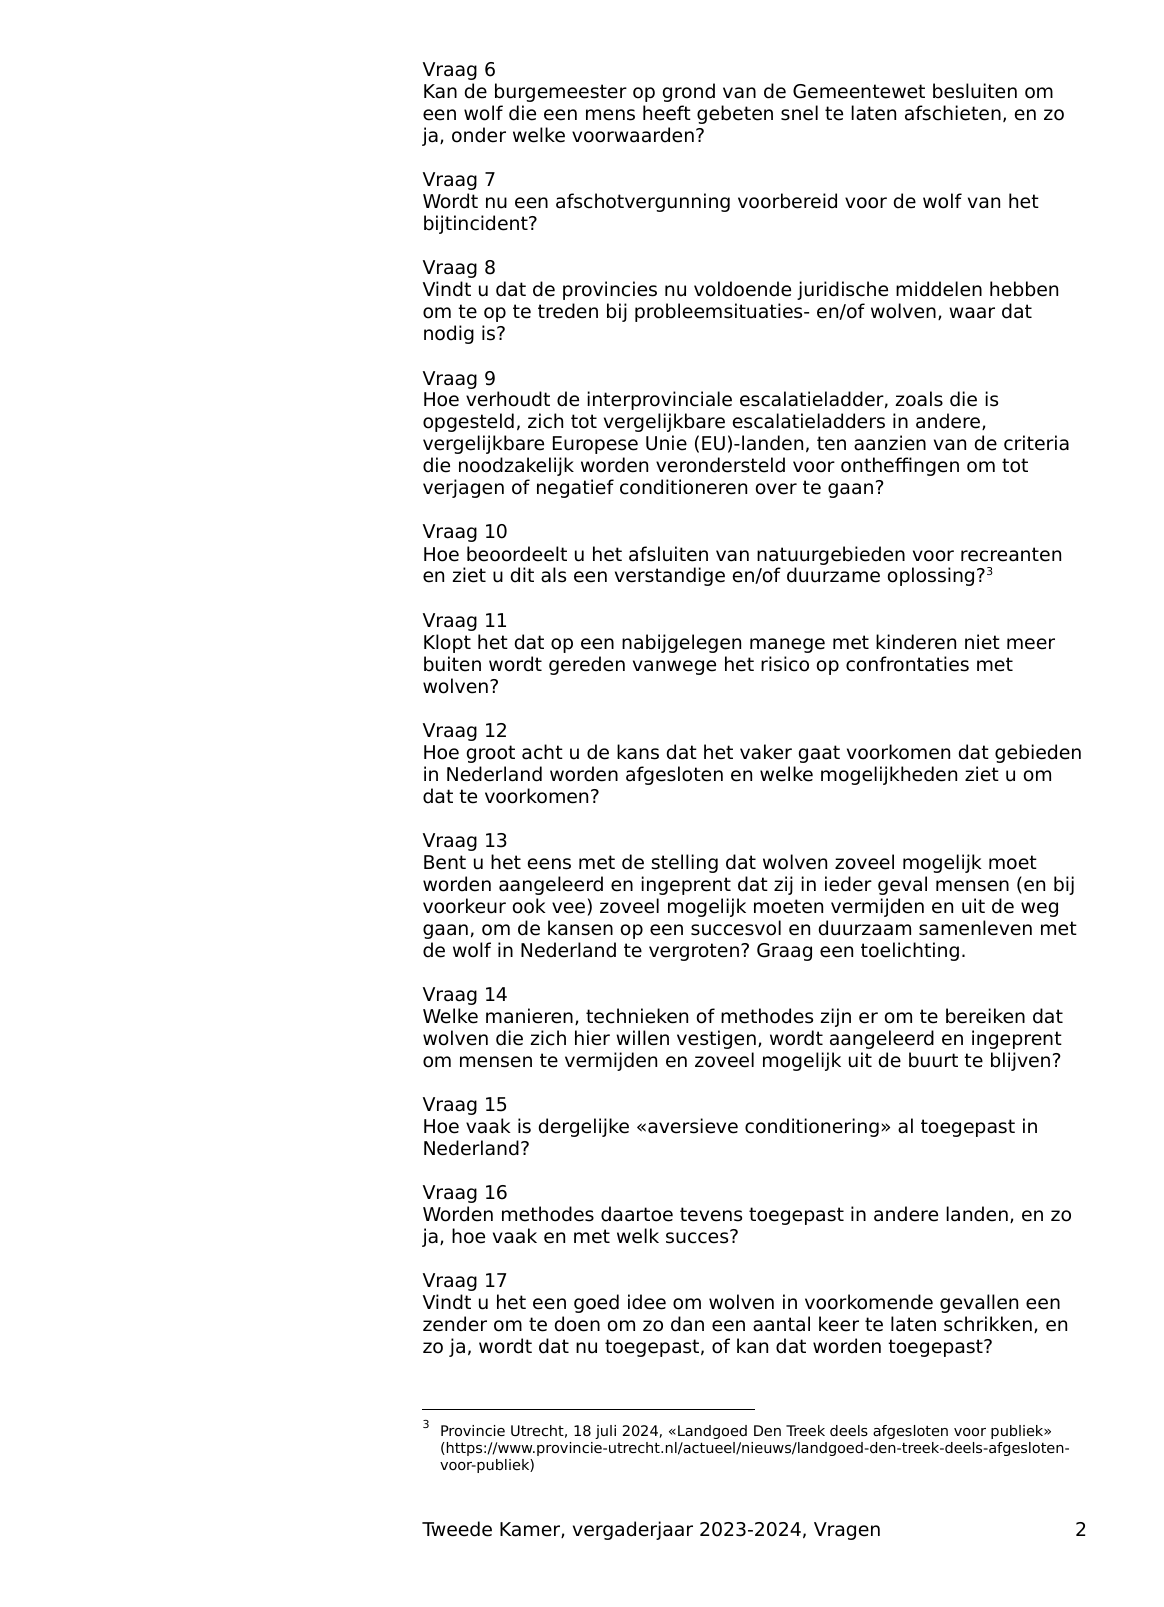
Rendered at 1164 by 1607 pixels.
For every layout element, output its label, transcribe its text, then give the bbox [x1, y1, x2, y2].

text Vraag 9 [422, 367, 1087, 389]
text Hoe beoordeelt u het afsluiten van natuurgebieden voor recreanten en ziet u dit als een verstandige en/of duurzame oplossing? [422, 543, 1087, 587]
text Vraag 6 [422, 59, 1087, 81]
text Hoe verhoudt de interprovinciale escalatieladder, zoals die is opgesteld, zich tot vergelijkbare escalatieladders in andere, vergelijkbare Europese Unie (EU)-landen, ten aanzien van de criteria die noodzakelijk worden verondersteld voor ontheffingen om tot verjagen of negatief conditioneren over te gaan? [422, 389, 1087, 499]
text Hoe vaak is dergelijke «aversieve conditionering» al toegepast in Nederland? [422, 1116, 1087, 1160]
text Vraag 14 [422, 984, 1087, 1006]
text Worden methodes daartoe tevens toegepast in andere landen, en zo ja, hoe vaak en met welk succes? [422, 1204, 1087, 1248]
text Wordt nu een afschotvergunning voorbereid voor de wolf van het bijtincident? [422, 191, 1087, 235]
text Vraag 15 [422, 1094, 1087, 1116]
text Kan de burgemeester op grond van de Gemeentewet besluiten om een wolf die een mens heeft gebeten snel te laten afschieten, en zo ja, onder welke voorwaarden? [422, 81, 1087, 147]
text Vindt u dat de provincies nu voldoende juridische middelen hebben om te op te treden bij probleemsituaties- en/of wolven, waar dat nodig is? [422, 279, 1087, 345]
text Vraag 11 [422, 609, 1087, 632]
text Provincie Utrecht, 18 juli 2024, «Landgoed Den Treek deels afgesloten voor publiek» (https://www.provincie-utrecht.nl/actueel/nieuws/landgoed-den-treek-deels-afgesloten-voor-publiek) [422, 1418, 1087, 1474]
text Vraag 7 [422, 169, 1087, 191]
text Bent u het eens met de stelling dat wolven zoveel mogelijk moet worden aangeleerd en ingeprent dat zij in ieder geval mensen (en bij voorkeur ook vee) zoveel mogelijk moeten vermijden en uit de weg gaan, om de kansen op een succesvol en duurzaam samenleven met de wolf in Nederland te vergroten? Graag een toelichting. [422, 852, 1087, 962]
text Vindt u het een goed idee om wolven in voorkomende gevallen een zender om te doen om zo dan een aantal keer te laten schrikken, en zo ja, wordt dat nu toegepast, of kan dat worden toegepast? [422, 1292, 1087, 1358]
text Welke manieren, technieken of methodes zijn er om te bereiken dat wolven die zich hier willen vestigen, wordt aangeleerd en ingeprent om mensen te vermijden en zoveel mogelijk uit de buurt te blijven? [422, 1006, 1087, 1072]
text Vraag 8 [422, 257, 1087, 279]
text Hoe groot acht u de kans dat het vaker gaat voorkomen dat gebieden in Nederland worden afgesloten en welke mogelijkheden ziet u om dat te voorkomen? [422, 742, 1087, 808]
text Klopt het dat op een nabijgelegen manege met kinderen niet meer buiten wordt gereden vanwege het risico op confrontaties met wolven? [422, 632, 1087, 697]
text Vraag 12 [422, 720, 1087, 742]
text Vraag 10 [422, 521, 1087, 543]
text Vraag 17 [422, 1270, 1087, 1292]
text Vraag 16 [422, 1182, 1087, 1204]
text Vraag 13 [422, 830, 1087, 852]
